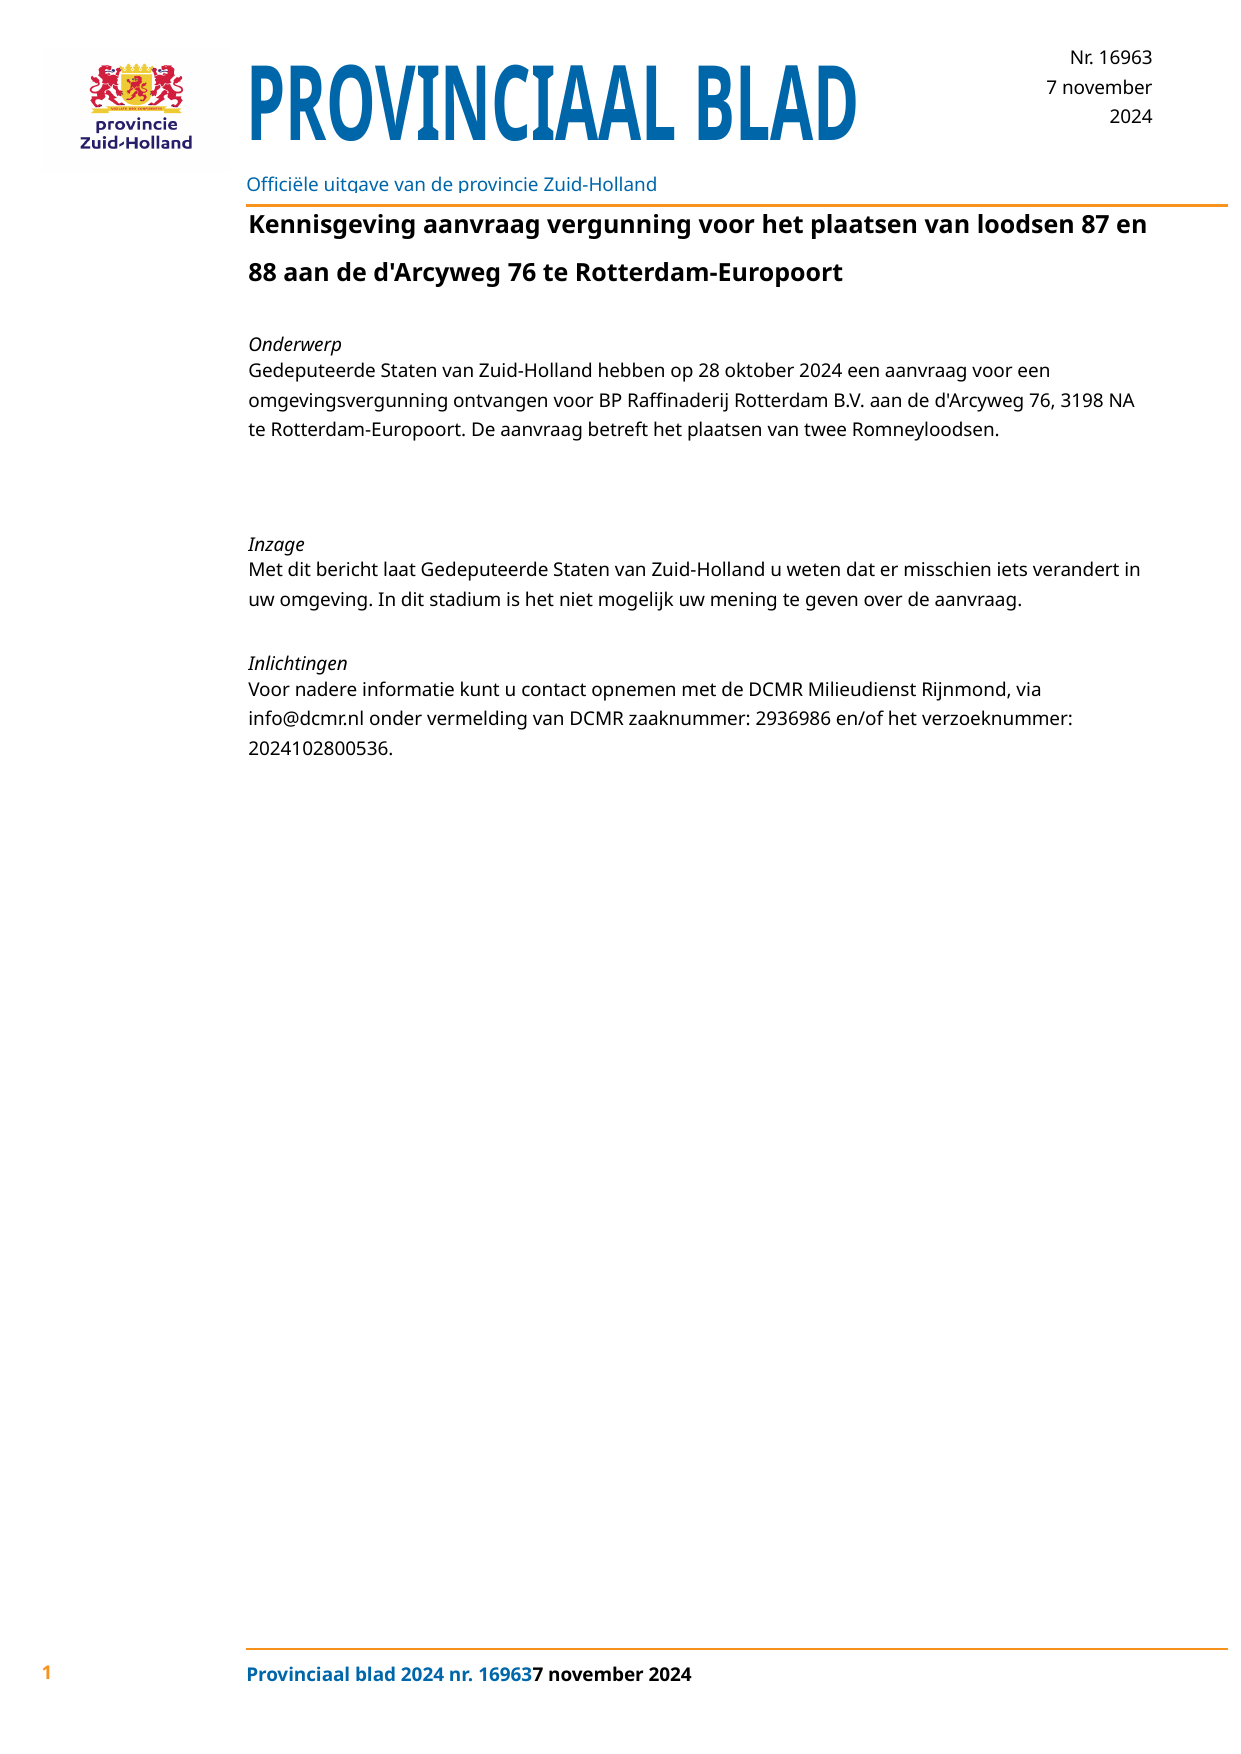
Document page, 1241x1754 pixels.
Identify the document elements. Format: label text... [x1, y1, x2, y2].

text Inzage [248, 531, 1152, 556]
text Voor nadere informatie kunt u contact opnemen met de DCMR Milieudienst Rijnmond, via info@dcmr.nl onder vermelding van DCMR zaaknummer: 2936986 en/of het verzoeknummer: 2024102800536. [248, 676, 1152, 761]
text Gedeputeerde Staten van Zuid-Holland hebben op 28 oktober 2024 een aanvraag voor een omgevingsvergunning ontvangen voor BP Raffinaderij Rotterdam B.V. aan de d'Arcyweg 76, 3198 NA te Rotterdam-Europoort. De aanvraag betreft het plaatsen van twee Romneyloodsen. [248, 357, 1152, 442]
text Kennisgeving aanvraag vergunning voor het plaatsen van loodsen 87 en 88 aan de d'Arcyweg 76 te Rotterdam-Europoort [248, 207, 1152, 288]
text Onderwerp [248, 331, 1152, 357]
text Inlichtingen [248, 650, 1152, 676]
text Met dit bericht laat Gedeputeerde Staten van Zuid-Holland u weten dat er misschien iets verandert in uw omgeving. In dit stadium is het niet mogelijk uw mening te geven over de aanvraag. [248, 556, 1152, 612]
picture [41, 47, 231, 172]
